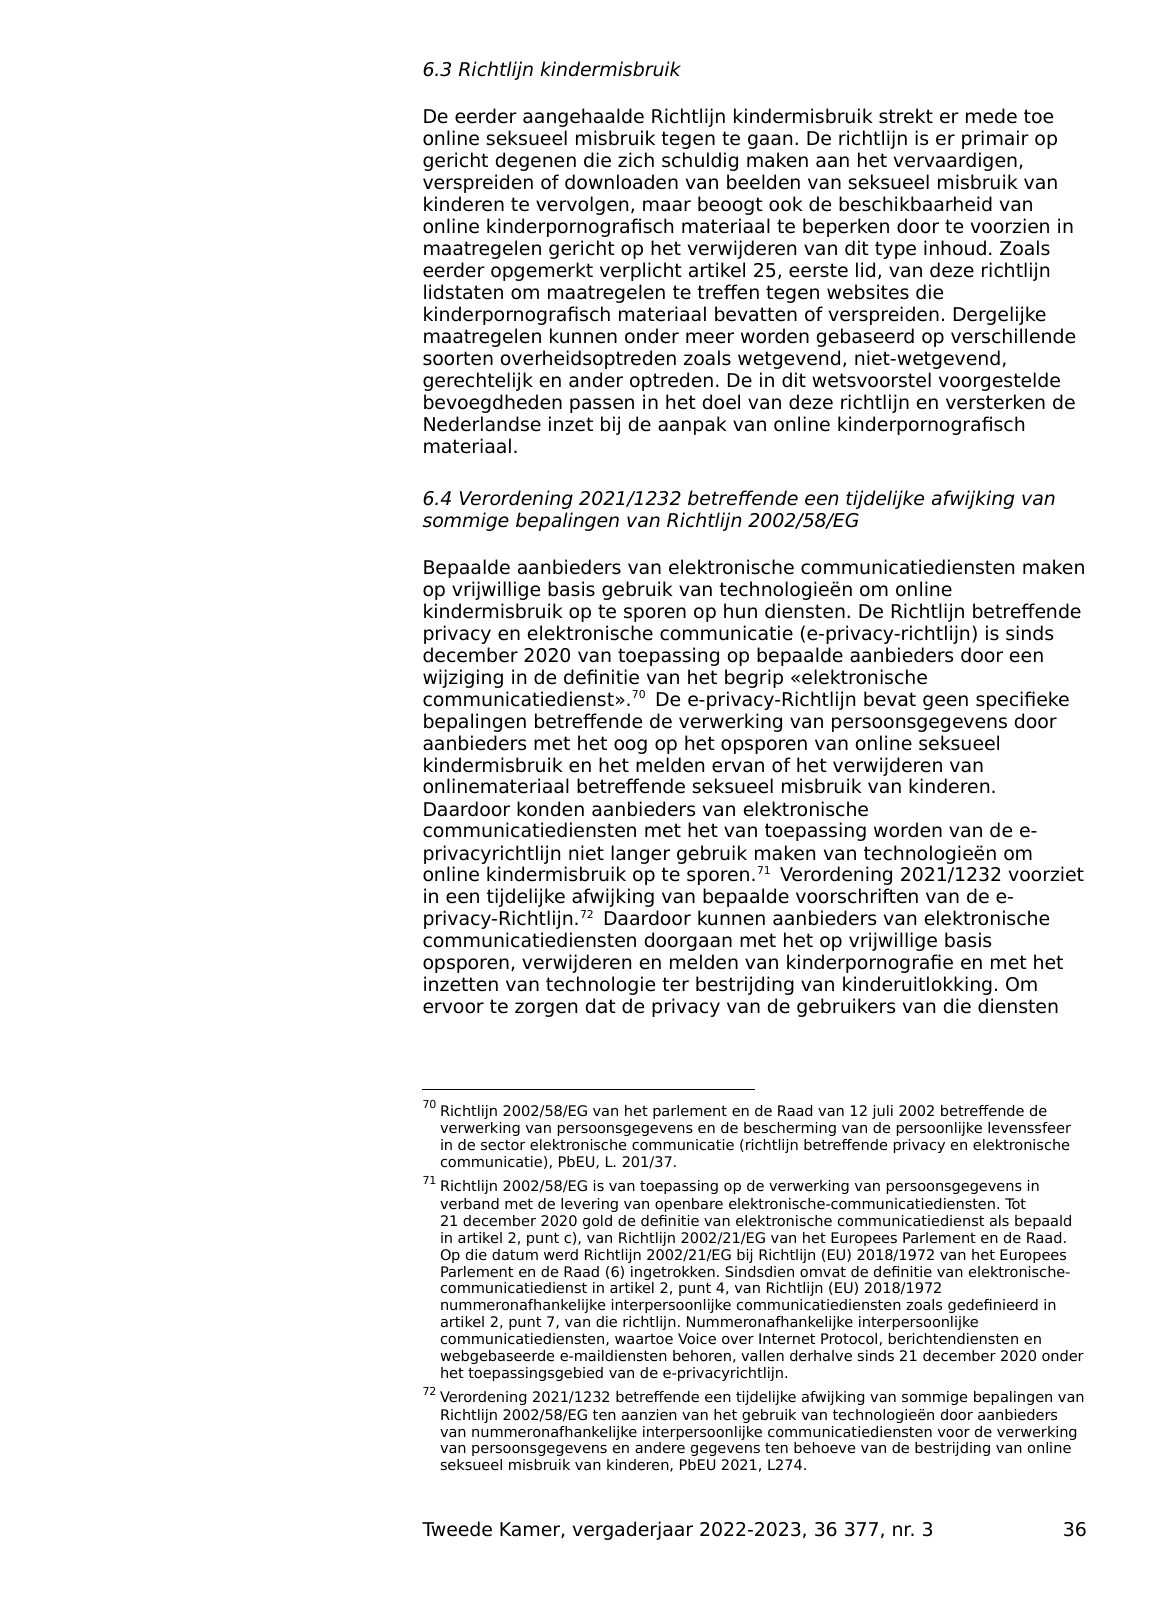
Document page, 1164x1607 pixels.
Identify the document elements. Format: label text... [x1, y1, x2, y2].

text Verordening 2021/1232 betreffende een tijdelijke afwijking van sommige bepalingen van Richtlijn 2002/58/EG ten aanzien van het gebruik van technologieën door aanbieders van nummeronafhankelijke interpersoonlijke communicatiediensten voor de verwerking van persoonsgegevens en andere gegevens ten behoeve van de bestrijding van online seksueel misbruik van kinderen, PbEU 2021, L274. [422, 1385, 1087, 1474]
text Richtlijn 2002/58/EG van het parlement en de Raad van 12 juli 2002 betreffende de verwerking van persoonsgegevens en de bescherming van de persoonlijke levenssfeer in de sector elektronische communicatie (richtlijn betreffende privacy en elektronische communicatie), PbEU, L. 201/37. [422, 1098, 1087, 1171]
text Richtlijn 2002/58/EG is van toepassing op de verwerking van persoonsgegevens in verband met de levering van openbare elektronische-communicatiediensten. Tot 21 december 2020 gold de definitie van elektronische communicatiedienst als bepaald in artikel 2, punt c), van Richtlijn 2002/21/EG van het Europees Parlement en de Raad. Op die datum werd Richtlijn 2002/21/EG bij Richtlijn (EU) 2018/1972 van het Europees Parlement en de Raad (6) ingetrokken. Sindsdien omvat de definitie van elektronische-communicatiedienst in artikel 2, punt 4, van Richtlijn (EU) 2018/1972 nummeronafhankelijke interpersoonlijke communicatiediensten zoals gedefinieerd in artikel 2, punt 7, van die richtlijn. Nummeronafhankelijke interpersoonlijke communicatiediensten, waartoe Voice over Internet Protocol, berichtendiensten en webgebaseerde e-maildiensten behoren, vallen derhalve sinds 21 december 2020 onder het toepassingsgebied van de e-privacyrichtlijn. [422, 1174, 1087, 1382]
text De eerder aangehaalde Richtlijn kindermisbruik strekt er mede toe online seksueel misbruik tegen te gaan. De richtlijn is er primair op gericht degenen die zich schuldig maken aan het vervaardigen, verspreiden of downloaden van beelden van seksueel misbruik van kinderen te vervolgen, maar beoogt ook de beschikbaarheid van online kinderpornografisch materiaal te beperken door te voorzien in maatregelen gericht op het verwijderen van dit type inhoud. Zoals eerder opgemerkt verplicht artikel 25, eerste lid, van deze richtlijn lidstaten om maatregelen te treffen tegen websites die kinderpornografisch materiaal bevatten of verspreiden. Dergelijke maatregelen kunnen onder meer worden gebaseerd op verschillende soorten overheidsoptreden zoals wetgevend, niet-wetgevend, gerechtelijk en ander optreden. De in dit wetsvoorstel voorgestelde bevoegdheden passen in het doel van deze richtlijn en versterken de Nederlandse inzet bij de aanpak van online kinderpornografisch materiaal. [422, 106, 1087, 458]
subtitle 6.3 Richtlijn kindermisbruik [422, 59, 1087, 81]
text Bepaalde aanbieders van elektronische communicatiediensten maken op vrijwillige basis gebruik van technologieën om online kindermisbruik op te sporen op hun diensten. De Richtlijn betreffende privacy en elektronische communicatie (e-privacy-richtlijn) is sinds december 2020 van toepassing op bepaalde aanbieders door een wijziging in de definitie van het begrip «elektronische communicatiedienst». De e-privacy-Richtlijn bevat geen specifieke bepalingen betreffende de verwerking van persoonsgegevens door aanbieders met het oog op het opsporen van online seksueel kindermisbruik en het melden ervan of het verwijderen van onlinemateriaal betreffende seksueel misbruik van kinderen. Daardoor konden aanbieders van elektronische communicatiediensten met het van toepassing worden van de e-privacyrichtlijn niet langer gebruik maken van technologieën om online kindermisbruik op te sporen. Verordening 2021/1232 voorziet in een tijdelijke afwijking van bepaalde voorschriften van de e-privacy-Richtlijn. Daardoor kunnen aanbieders van elektronische communicatiediensten doorgaan met het op vrijwillige basis opsporen, verwijderen en melden van kinderpornografie en met het inzetten van technologie ter bestrijding van kinderuitlokking. Om ervoor te zorgen dat de privacy van de gebruikers van die diensten [422, 557, 1087, 1018]
subtitle 6.4 Verordening 2021/1232 betreffende een tijdelijke afwijking van sommige bepalingen van Richtlijn 2002/58/EG [422, 488, 1087, 532]
